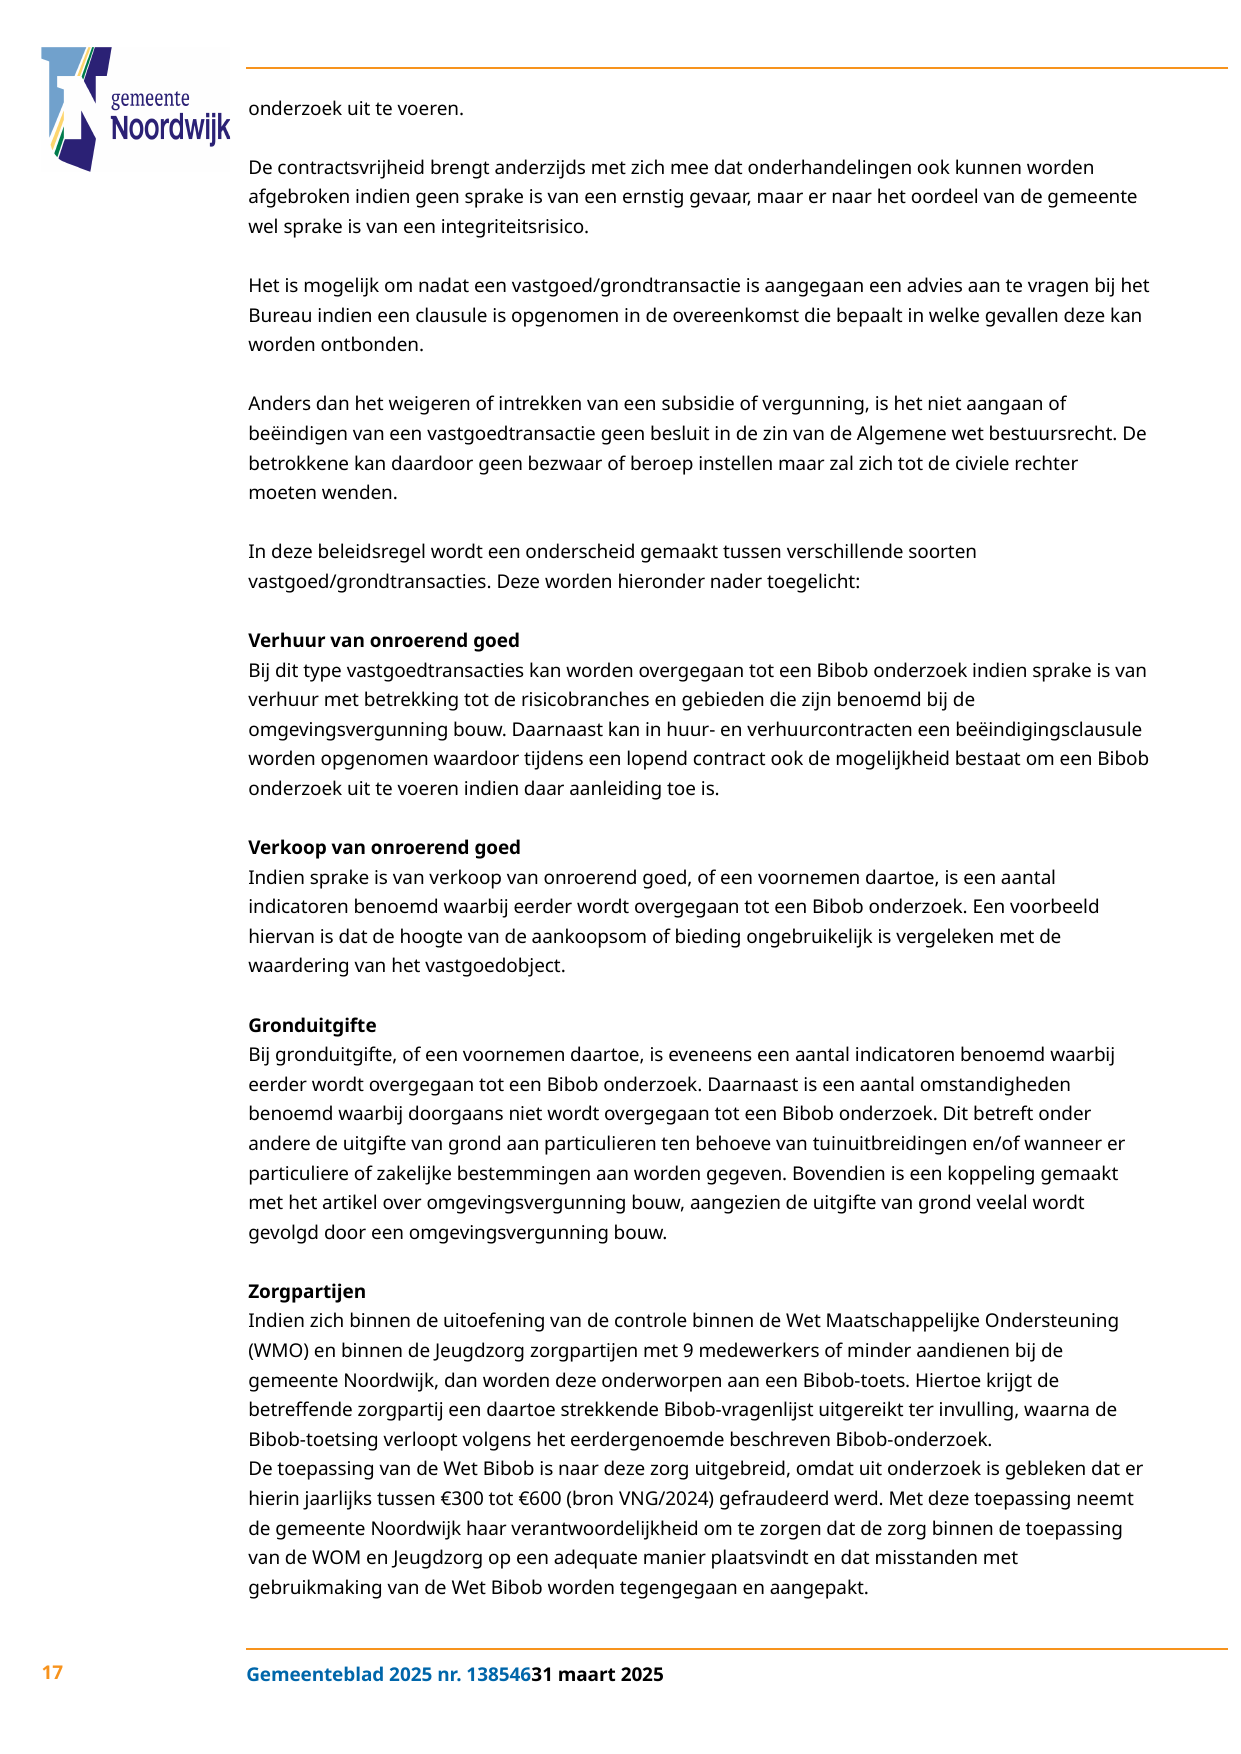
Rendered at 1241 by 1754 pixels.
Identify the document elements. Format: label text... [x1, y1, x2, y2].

text Indien sprake is van verkoop van onroerend goed, of een voornemen daartoe, is een aantal indicatoren benoemd waarbij eerder wordt overgegaan tot een Bibob onderzoek. Een voorbeeld hiervan is dat de hoogte van de aankoopsom of bieding ongebruikelijk is vergeleken met de waardering van het vastgoedobject. [248, 864, 1152, 978]
text Bij gronduitgifte, of een voornemen daartoe, is eveneens een aantal indicatoren benoemd waarbij eerder wordt overgegaan tot een Bibob onderzoek. Daarnaast is een aantal omstandigheden benoemd waarbij doorgaans niet wordt overgegaan tot een Bibob onderzoek. Dit betreft onder andere de uitgifte van grond aan particulieren ten behoeve van tuinuitbreidingen en/of wanneer er particuliere of zakelijke bestemmingen aan worden gegeven. Bovendien is een koppeling gemaakt met het artikel over omgevingsvergunning bouw, aangezien de uitgifte van grond veelal wordt gevolgd door een omgevingsvergunning bouw. [248, 1041, 1152, 1245]
text Anders dan het weigeren of intrekken van een subsidie of vergunning, is het niet aangaan of beëindigen van een vastgoedtransactie geen besluit in de zin van de Algemene wet bestuursrecht. De betrokkene kan daardoor geen bezwaar of beroep instellen maar zal zich tot de civiele rechter moeten wenden. [248, 391, 1152, 505]
text onderzoek uit te voeren. [248, 95, 1152, 121]
text Zorgpartijen [248, 1278, 1152, 1304]
text Het is mogelijk om nadat een vastgoed/grondtransactie is aangegaan een advies aan te vragen bij het Bureau indien een clausule is opgenomen in de overeenkomst die bepaalt in welke gevallen deze kan worden ontbonden. [248, 272, 1152, 357]
text Verkoop van onroerend goed [248, 834, 1152, 860]
picture [41, 47, 231, 172]
text Indien zich binnen de uitoefening van de controle binnen de Wet Maatschappelijke Ondersteuning (WMO) en binnen de Jeugdzorg zorgpartijen met 9 medewerkers of minder aandienen bij de gemeente Noordwijk, dan worden deze onderworpen aan een Bibob-toets. Hiertoe krijgt de betreffende zorgpartij een daartoe strekkende Bibob-vragenlijst uitgereikt ter invulling, waarna de Bibob-toetsing verloopt volgens het eerdergenoemde beschreven Bibob-onderzoek. [248, 1308, 1152, 1452]
text Gronduitgifte [248, 1012, 1152, 1038]
text De toepassing van de Wet Bibob is naar deze zorg uitgebreid, omdat uit onderzoek is gebleken dat er hierin jaarlijks tussen €300 tot €600 (bron VNG/2024) gefraudeerd werd. Met deze toepassing neemt de gemeente Noordwijk haar verantwoordelijkheid om te zorgen dat de zorg binnen de toepassing van de WOM en Jeugdzorg op een adequate manier plaatsvindt en dat misstanden met gebruikmaking van de Wet Bibob worden tegengegaan en aangepakt. [248, 1456, 1152, 1600]
text In deze beleidsregel wordt een onderscheid gemaakt tussen verschillende soorten vastgoed/grondtransacties. Deze worden hieronder nader toegelicht: [248, 538, 1152, 594]
text Bij dit type vastgoedtransacties kan worden overgegaan tot een Bibob onderzoek indien sprake is van verhuur met betrekking tot de risicobranches en gebieden die zijn benoemd bij de omgevingsvergunning bouw. Daarnaast kan in huur- en verhuurcontracten een beëindigingsclausule worden opgenomen waardoor tijdens een lopend contract ook de mogelijkheid bestaat om een Bibob onderzoek uit te voeren indien daar aanleiding toe is. [248, 657, 1152, 801]
text De contractsvrijheid brengt anderzijds met zich mee dat onderhandelingen ook kunnen worden afgebroken indien geen sprake is van een ernstig gevaar, maar er naar het oordeel van de gemeente wel sprake is van een integriteitsrisico. [248, 154, 1152, 239]
text Verhuur van onroerend goed [248, 627, 1152, 653]
